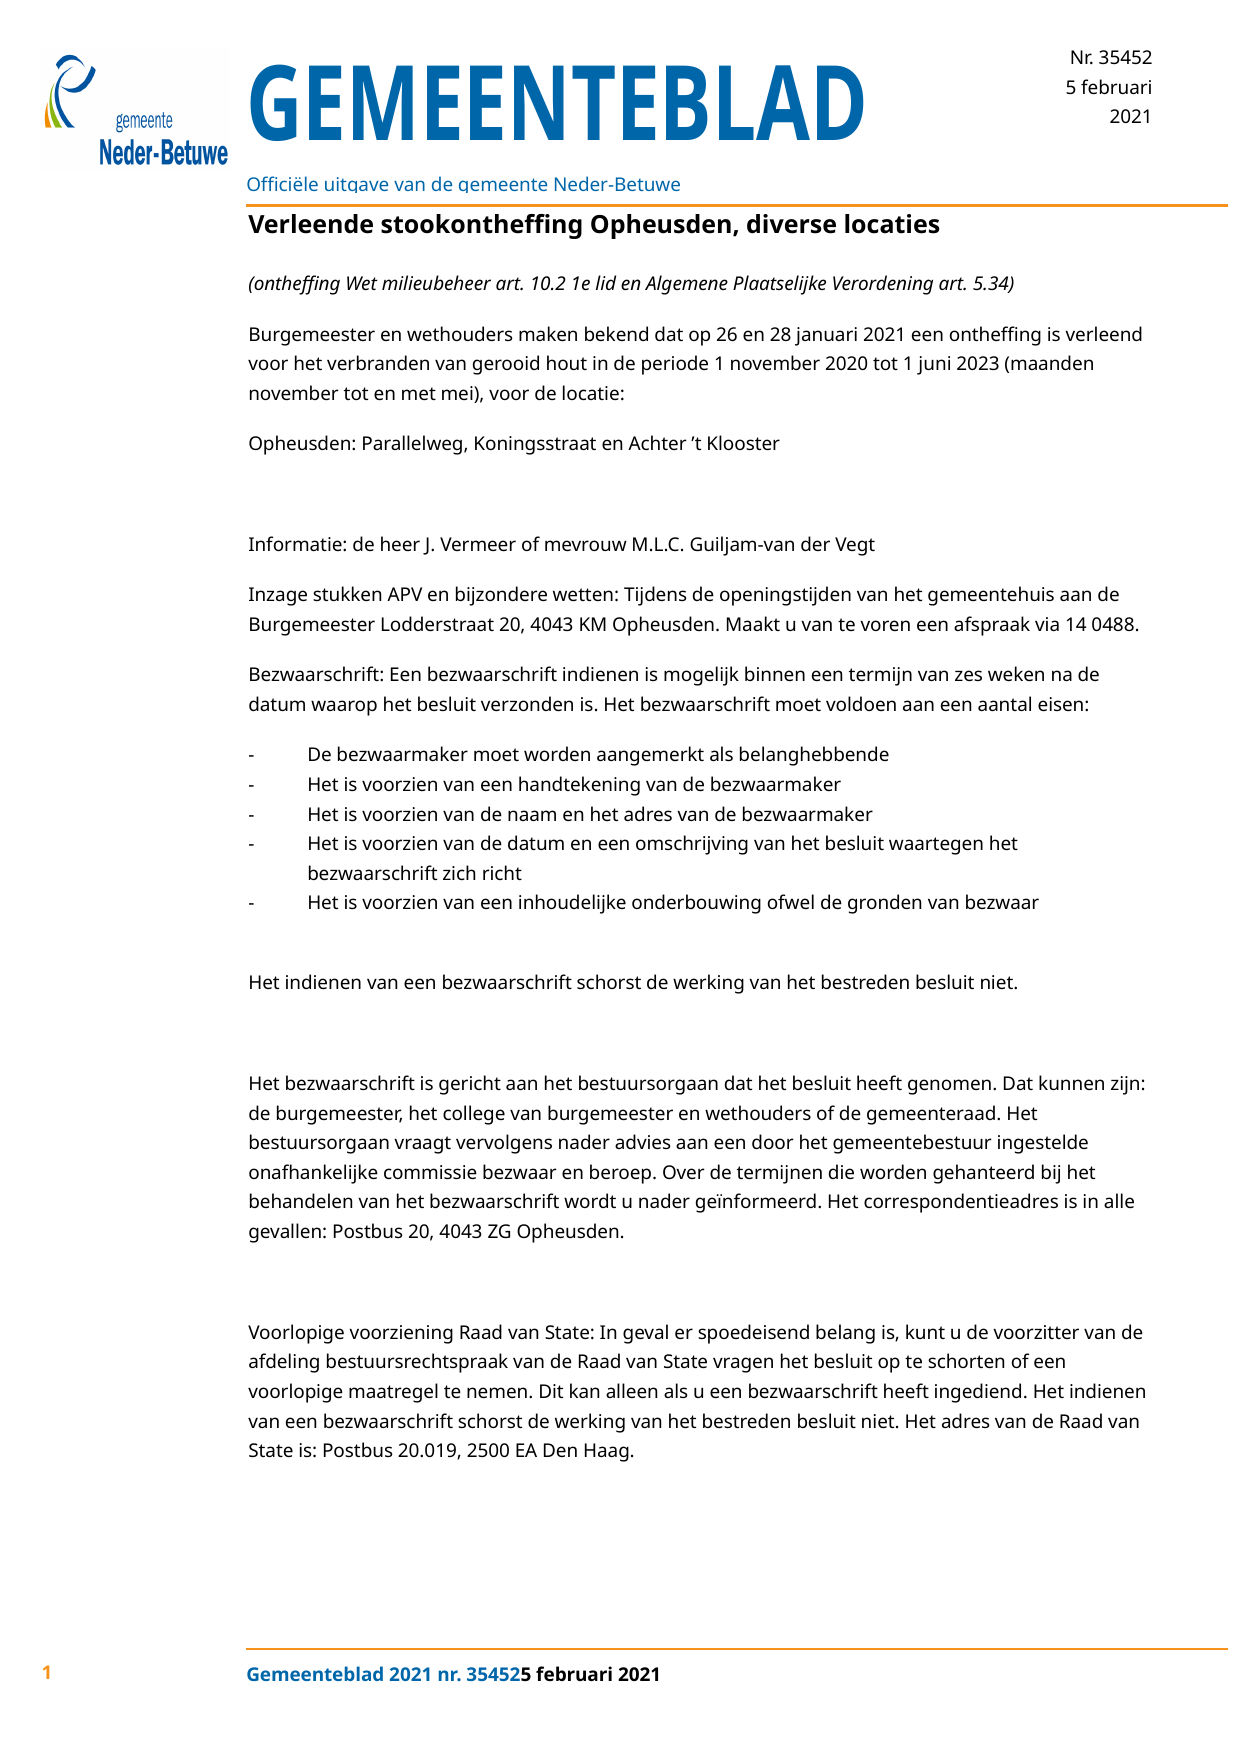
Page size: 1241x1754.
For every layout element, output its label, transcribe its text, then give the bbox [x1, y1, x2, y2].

text Burgemeester en wethouders maken bekend dat op 26 en 28 januari 2021 een ontheffing is verleend voor het verbranden van gerooid hout in de periode 1 november 2020 tot 1 juni 2023 (maanden november tot en met mei), voor de locatie: [248, 321, 1152, 406]
text (ontheffing Wet milieubeheer art. 10.2 1e lid en Algemene Plaatselijke Verordening art. 5.34) [248, 270, 1152, 296]
list Het is voorzien van de datum en een omschrijving van het besluit waartegen het bezwaarschrift zich richt [248, 830, 1152, 886]
text Informatie: de heer J. Vermeer of mevrouw M.L.C. Guiljam-van der Vegt [248, 531, 1152, 557]
list Het is voorzien van een inhoudelijke onderbouwing ofwel de gronden van bezwaar [248, 889, 1152, 915]
text Bezwaarschrift: Een bezwaarschrift indienen is mogelijk binnen een termijn van zes weken na de datum waarop het besluit verzonden is. Het bezwaarschrift moet voldoen aan een aantal eisen: [248, 662, 1152, 717]
text Inzage stukken APV en bijzondere wetten: Tijdens de openingstijden van het gemeentehuis aan de Burgemeester Lodderstraat 20, 4043 KM Opheusden. Maakt u van te voren een afspraak via 14 0488. [248, 582, 1152, 637]
list De bezwaarmaker moet worden aangemerkt als belanghebbende [248, 742, 1152, 767]
list Het is voorzien van de naam en het adres van de bezwaarmaker [248, 801, 1152, 826]
list Het is voorzien van een handtekening van de bezwaarmaker [248, 771, 1152, 797]
text Het indienen van een bezwaarschrift schorst de werking van het bestreden besluit niet. [248, 969, 1152, 995]
picture [41, 47, 231, 172]
text Opheusden: Parallelweg, Koningsstraat en Achter ’t Klooster [248, 430, 1152, 456]
text Het bezwaarschrift is gericht aan het bestuursorgaan dat het besluit heeft genomen. Dat kunnen zijn: de burgemeester, het college van burgemeester en wethouders of de gemeenteraad. Het bestuursorgaan vraagt vervolgens nader advies aan een door het gemeentebestuur ingestelde onafhankelijke commissie bezwaar en beroep. Over de termijnen die worden gehanteerd bij het behandelen van het bezwaarschrift wordt u nader geïnformeerd. Het correspondentieadres is in alle gevallen: Postbus 20, 4043 ZG Opheusden. [248, 1070, 1152, 1244]
text Voorlopige voorziening Raad van State: In geval er spoedeisend belang is, kunt u de voorzitter van de afdeling bestuursrechtspraak van de Raad van State vragen het besluit op te schorten of een voorlopige maatregel te nemen. Dit kan alleen als u een bezwaarschrift heeft ingediend. Het indienen van een bezwaarschrift schorst de werking van het bestreden besluit niet. Het adres van de Raad van State is: Postbus 20.019, 2500 EA Den Haag. [248, 1319, 1152, 1463]
text Verleende stookontheffing Opheusden, diverse locaties [248, 207, 1152, 241]
